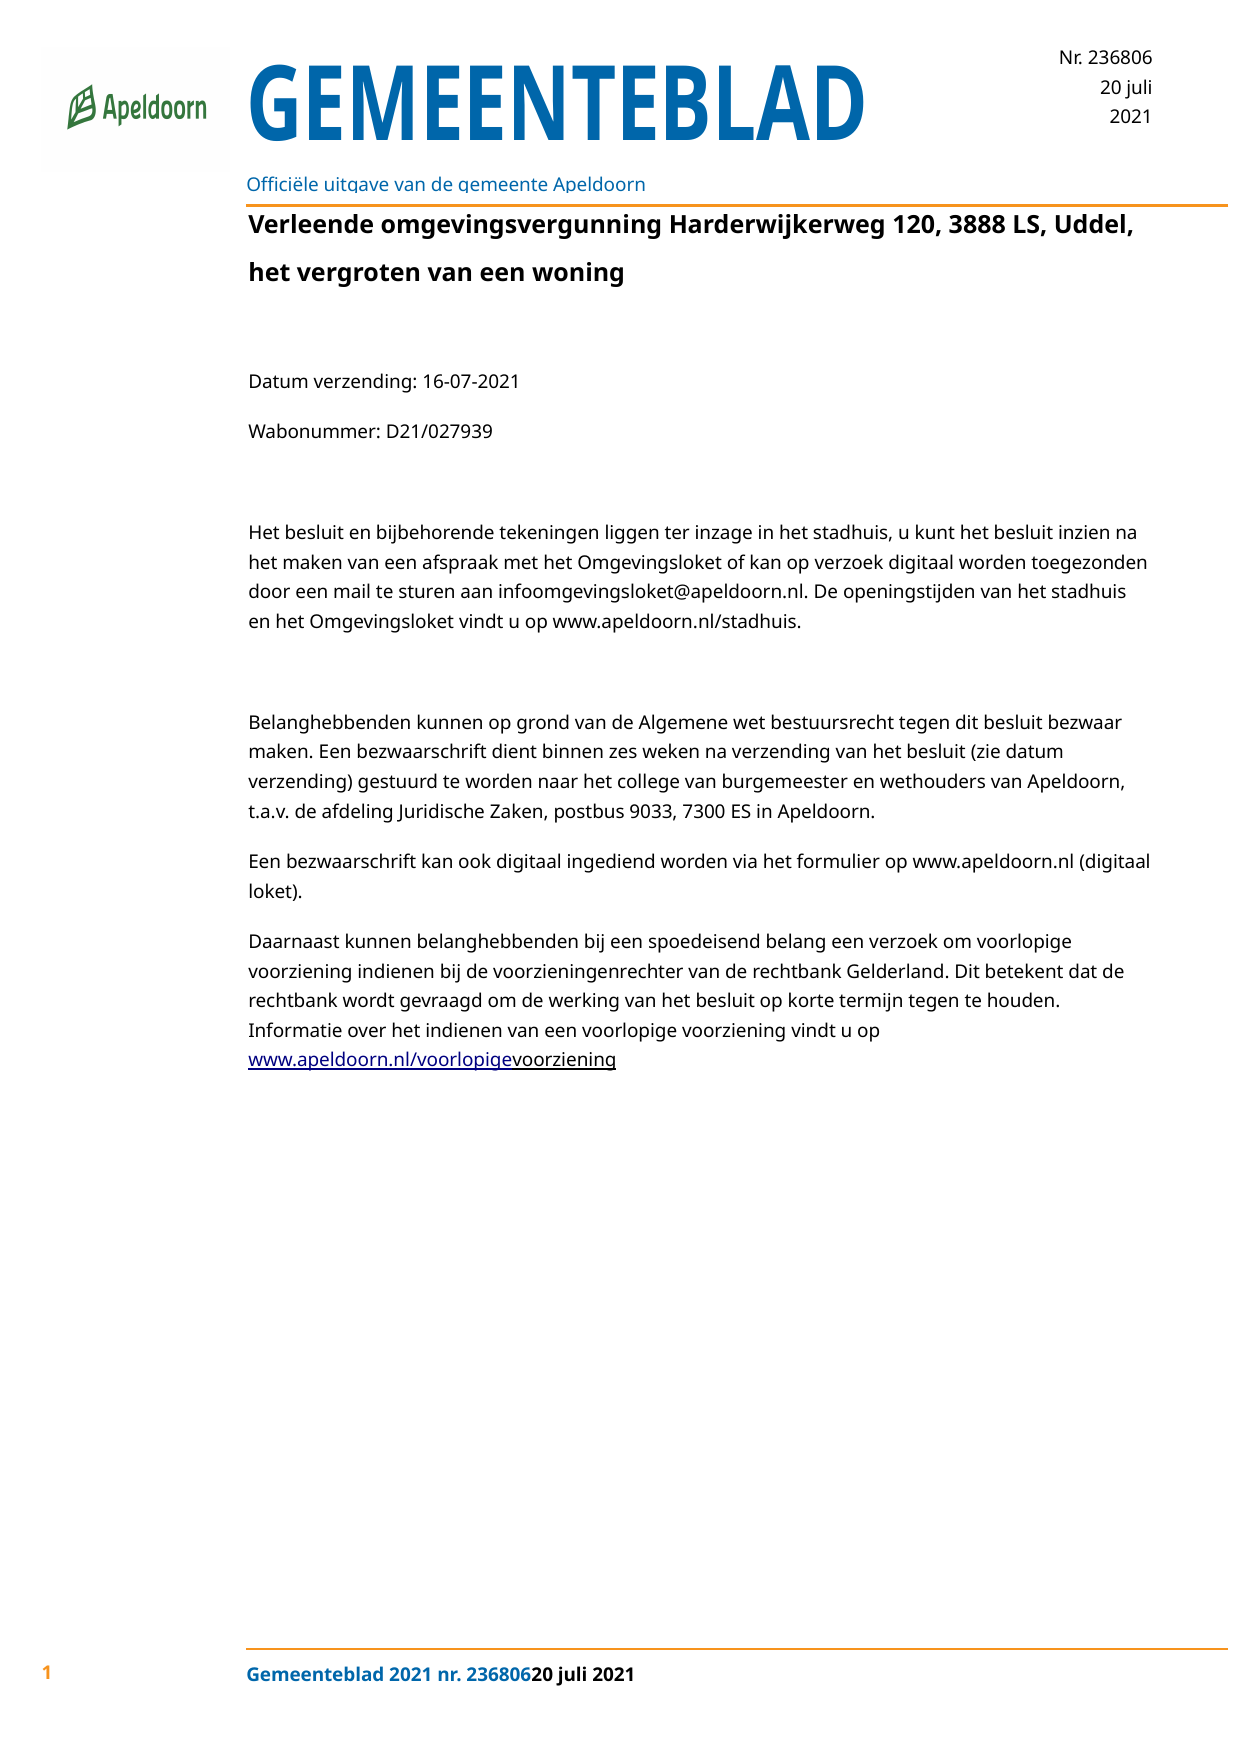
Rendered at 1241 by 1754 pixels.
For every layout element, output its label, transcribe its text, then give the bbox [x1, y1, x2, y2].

text Daarnaast kunnen belanghebbenden bij een spoedeisend belang een verzoek om voorlopige voorziening indienen bij de voorzieningenrechter van de rechtbank Gelderland. Dit betekent dat de rechtbank wordt gevraagd om de werking van het besluit op korte termijn tegen te houden. Informatie over het indienen van een voorlopige voorziening vindt u op www.apeldoorn.nl/voorlopigevoorziening [248, 928, 1152, 1072]
text Datum verzending: 16-07-2021 [248, 368, 1152, 394]
text Een bezwaarschrift kan ook digitaal ingediend worden via het formulier op www.apeldoorn.nl (digitaal loket). [248, 848, 1152, 904]
text Verleende omgevingsvergunning Harderwijkerweg 120, 3888 LS, Uddel, het vergroten van een woning [248, 207, 1152, 288]
text Het besluit en bijbehorende tekeningen liggen ter inzage in het stadhuis, u kunt het besluit inzien na het maken van een afspraak met het Omgevingsloket of kan op verzoek digitaal worden toegezonden door een mail te sturen aan infoomgevingsloket@apeldoorn.nl. De openingstijden van het stadhuis en het Omgevingsloket vindt u op www.apeldoorn.nl/stadhuis. [248, 519, 1152, 634]
text Wabonummer: D21/027939 [248, 419, 1152, 444]
text Belanghebbenden kunnen op grond van de Algemene wet bestuursrecht tegen dit besluit bezwaar maken. Een bezwaarschrift dient binnen zes weken na verzending van het besluit (zie datum verzending) gestuurd te worden naar het college van burgemeester en wethouders van Apeldoorn, t.a.v. de afdeling Juridische Zaken, postbus 9033, 7300 ES in Apeldoorn. [248, 709, 1152, 824]
picture [41, 47, 231, 172]
